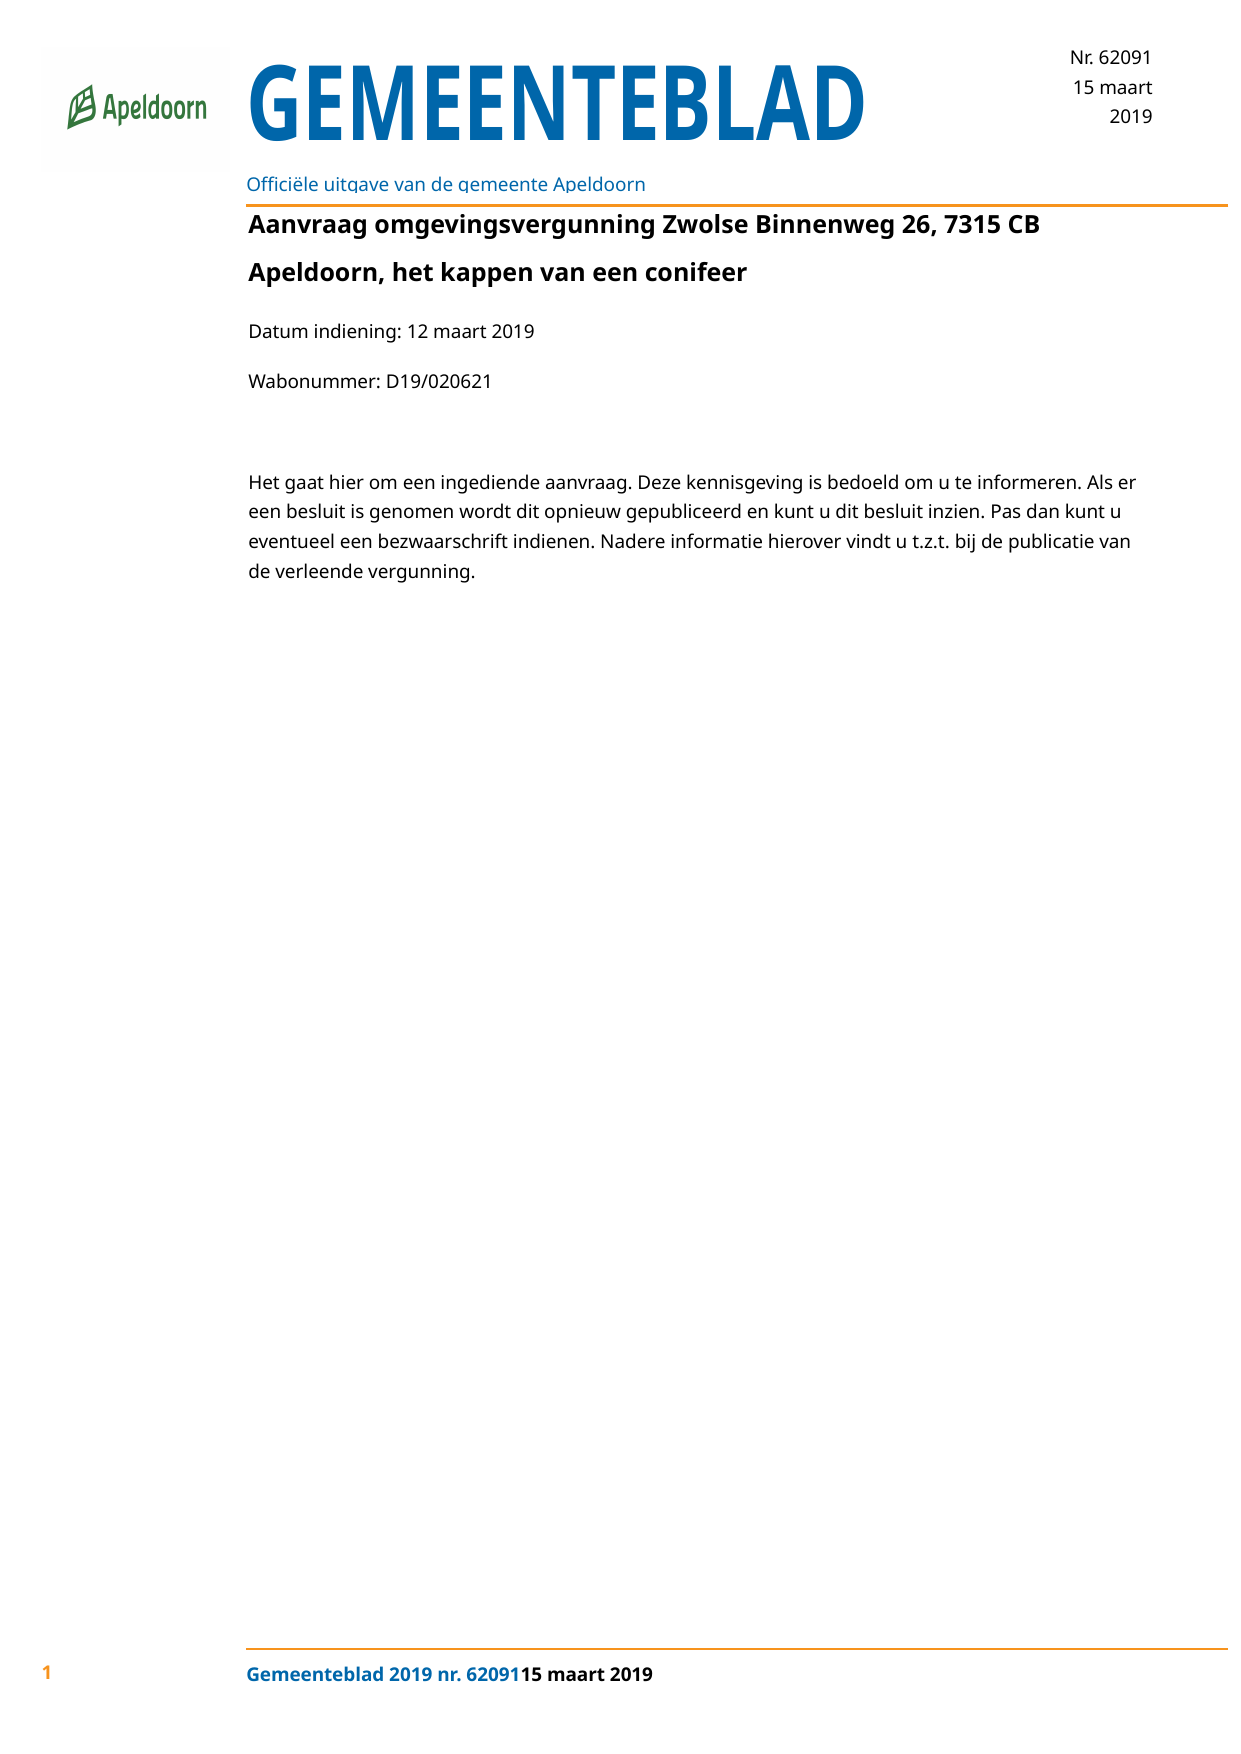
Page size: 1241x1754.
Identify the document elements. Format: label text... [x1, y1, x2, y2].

picture [41, 47, 231, 172]
text Datum indiening: 12 maart 2019 [248, 318, 1152, 344]
text Het gaat hier om een ingediende aanvraag. Deze kennisgeving is bedoeld om u te informeren. Als er een besluit is genomen wordt dit opnieuw gepubliceerd en kunt u dit besluit inzien. Pas dan kunt u eventueel een bezwaarschrift indienen. Nadere informatie hierover vindt u t.z.t. bij de publicatie van de verleende vergunning. [248, 469, 1152, 584]
text Aanvraag omgevingsvergunning Zwolse Binnenweg 26, 7315 CB Apeldoorn, het kappen van een conifeer [248, 207, 1152, 288]
text Wabonummer: D19/020621 [248, 368, 1152, 394]
